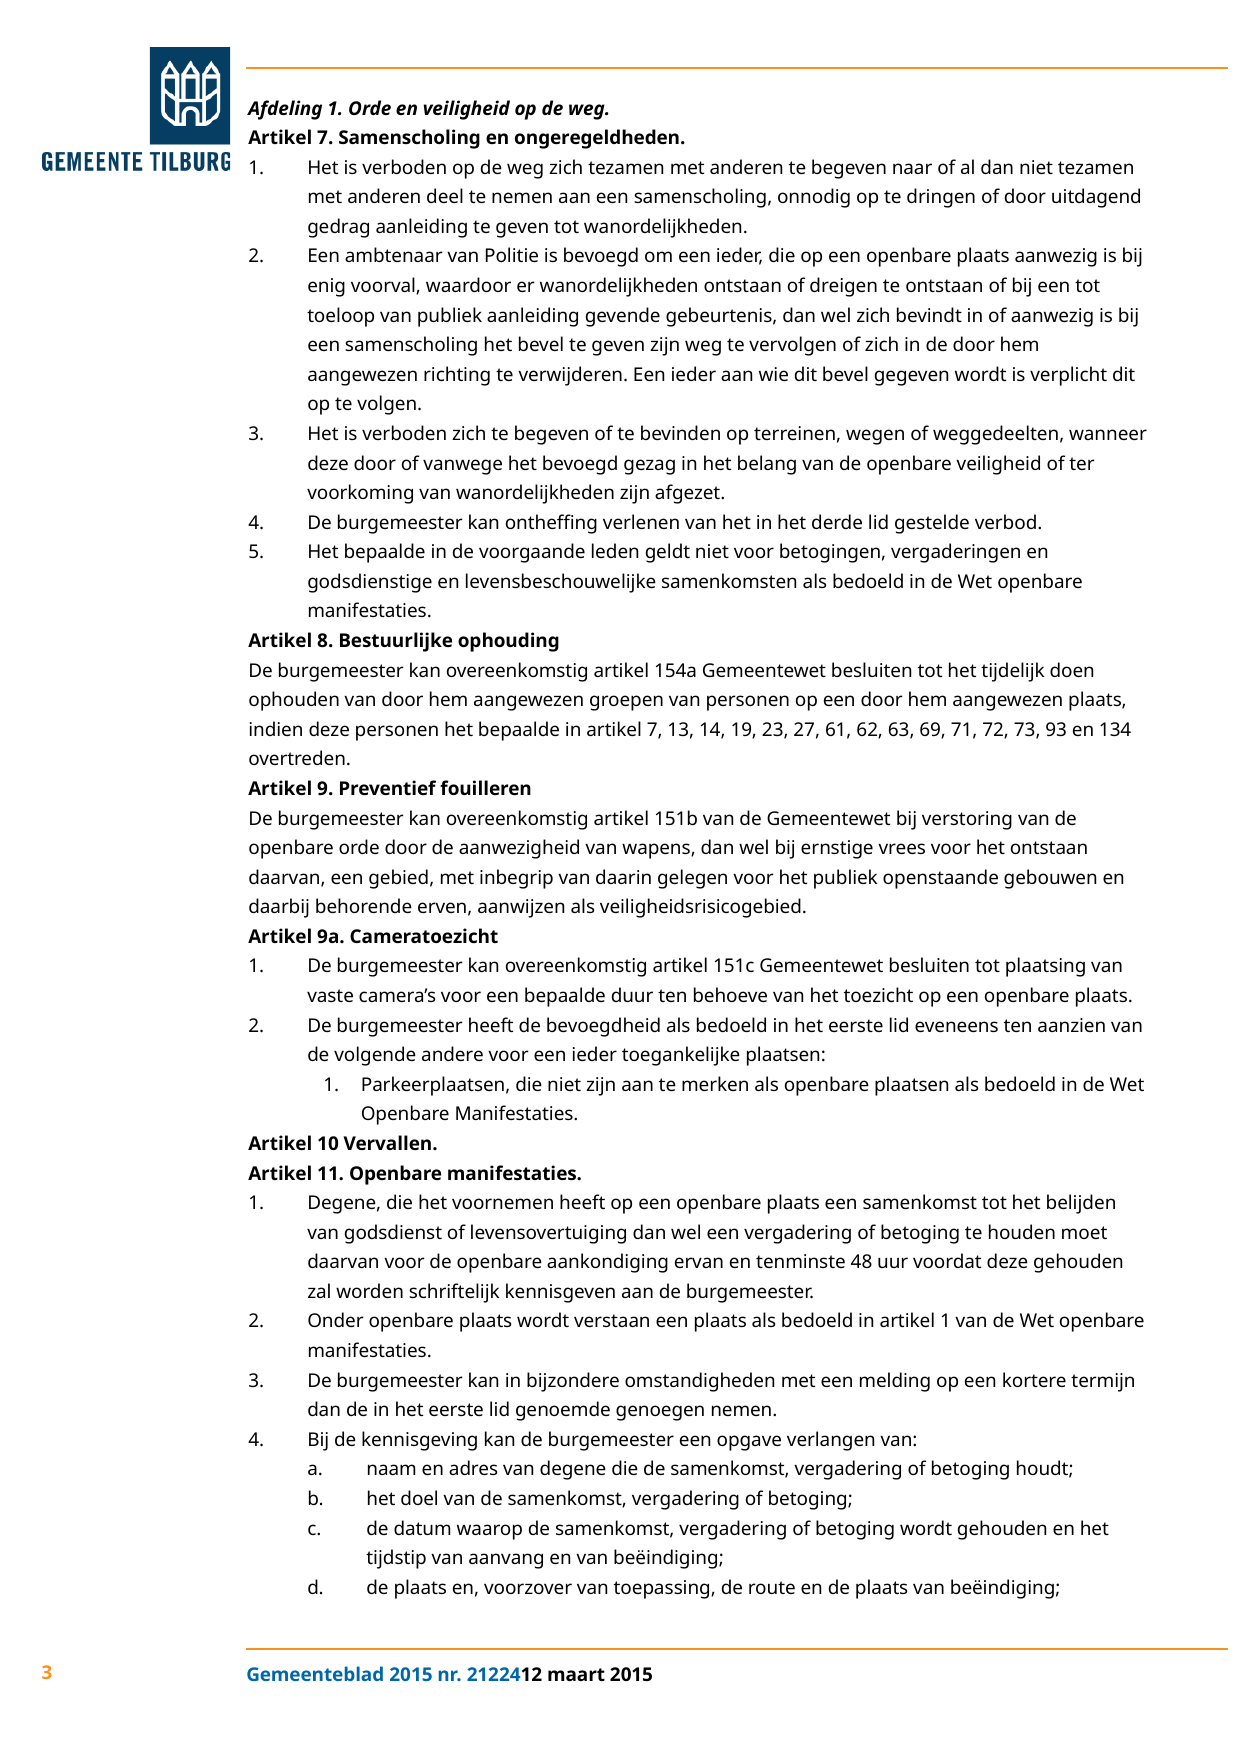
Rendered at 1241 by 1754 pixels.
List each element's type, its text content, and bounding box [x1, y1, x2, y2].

text De burgemeester kan overeenkomstig artikel 151b van de Gemeentewet bij verstoring van de openbare orde door de aanwezigheid van wapens, dan wel bij ernstige vrees voor het ontstaan daarvan, een gebied, met inbegrip van daarin gelegen voor het publiek openstaande gebouwen en daarbij behorende erven, aanwijzen als veiligheidsrisicogebied. [248, 805, 1152, 919]
list Parkeerplaatsen, die niet zijn aan te merken als openbare plaatsen als bedoeld in de Wet Openbare Manifestaties. [323, 1071, 1152, 1126]
list Een ambtenaar van Politie is bevoegd om een ieder, die op een openbare plaats aanwezig is bij enig voorval, waardoor er wanordelijkheden ontstaan of dreigen te ontstaan of bij een tot toeloop van publiek aanleiding gevende gebeurtenis, dan wel zich bevindt in of aanwezig is bij een samenscholing het bevel te geven zijn weg te vervolgen of zich in de door hem aangewezen richting te verwijderen. Een ieder aan wie dit bevel gegeven wordt is verplicht dit op te volgen. [248, 243, 1152, 416]
text Artikel 8. Bestuurlijke ophouding [248, 627, 1152, 653]
list het doel van de samenkomst, vergadering of betoging; [307, 1485, 1152, 1511]
list De burgemeester kan overeenkomstig artikel 151c Gemeentewet besluiten tot plaatsing van vaste camera’s voor een bepaalde duur ten behoeve van het toezicht op een openbare plaats. [248, 953, 1152, 1008]
picture [41, 47, 231, 172]
list naam en adres van degene die de samenkomst, vergadering of betoging houdt; [307, 1456, 1152, 1481]
list Degene, die het voornemen heeft op een openbare plaats een samenkomst tot het belijden van godsdienst of levensovertuiging dan wel een vergadering of betoging te houden moet daarvan voor de openbare aankondiging ervan en tenminste 48 uur voordat deze gehouden zal worden schriftelijk kennisgeven aan de burgemeester. [248, 1189, 1152, 1304]
list de plaats en, voorzover van toepassing, de route en de plaats van beëindiging; [307, 1574, 1152, 1600]
list Het bepaalde in de voorgaande leden geldt niet voor betogingen, vergaderingen en godsdienstige en levensbeschouwelijke samenkomsten als bedoeld in de Wet openbare manifestaties. [248, 538, 1152, 623]
text Artikel 7. Samenscholing en ongeregeldheden. [248, 124, 1152, 150]
text Artikel 9a. Cameratoezicht [248, 923, 1152, 949]
list Het is verboden op de weg zich tezamen met anderen te begeven naar of al dan niet tezamen met anderen deel te nemen aan een samenscholing, onnodig op te dringen of door uitdagend gedrag aanleiding te geven tot wanordelijkheden. [248, 154, 1152, 239]
list de datum waarop de samenkomst, vergadering of betoging wordt gehouden en het tijdstip van aanvang en van beëindiging; [307, 1515, 1152, 1570]
list De burgemeester kan in bijzondere omstandigheden met een melding op een kortere termijn dan de in het eerste lid genoemde genoegen nemen. [248, 1367, 1152, 1422]
list Onder openbare plaats wordt verstaan een plaats als bedoeld in artikel 1 van de Wet openbare manifestaties. [248, 1308, 1152, 1363]
list Bij de kennisgeving kan de burgemeester een opgave verlangen van: [248, 1426, 1152, 1452]
list De burgemeester heeft de bevoegdheid als bedoeld in het eerste lid eveneens ten aanzien van de volgende andere voor een ieder toegankelijke plaatsen: [248, 1012, 1152, 1067]
list Het is verboden zich te begeven of te bevinden op terreinen, wegen of weggedeelten, wanneer deze door of vanwege het bevoegd gezag in het belang van de openbare veiligheid of ter voorkoming van wanordelijkheden zijn afgezet. [248, 420, 1152, 505]
text Artikel 11. Openbare manifestaties. [248, 1160, 1152, 1186]
text Artikel 10 Vervallen. [248, 1130, 1152, 1156]
list De burgemeester kan ontheffing verlenen van het in het derde lid gestelde verbod. [248, 509, 1152, 535]
text Artikel 9. Preventief fouilleren [248, 775, 1152, 801]
text Afdeling 1. Orde en veiligheid op de weg. [248, 95, 1152, 121]
text De burgemeester kan overeenkomstig artikel 154a Gemeentewet besluiten tot het tijdelijk doen ophouden van door hem aangewezen groepen van personen op een door hem aangewezen plaats, indien deze personen het bepaalde in artikel 7, 13, 14, 19, 23, 27, 61, 62, 63, 69, 71, 72, 73, 93 en 134 overtreden. [248, 657, 1152, 771]
